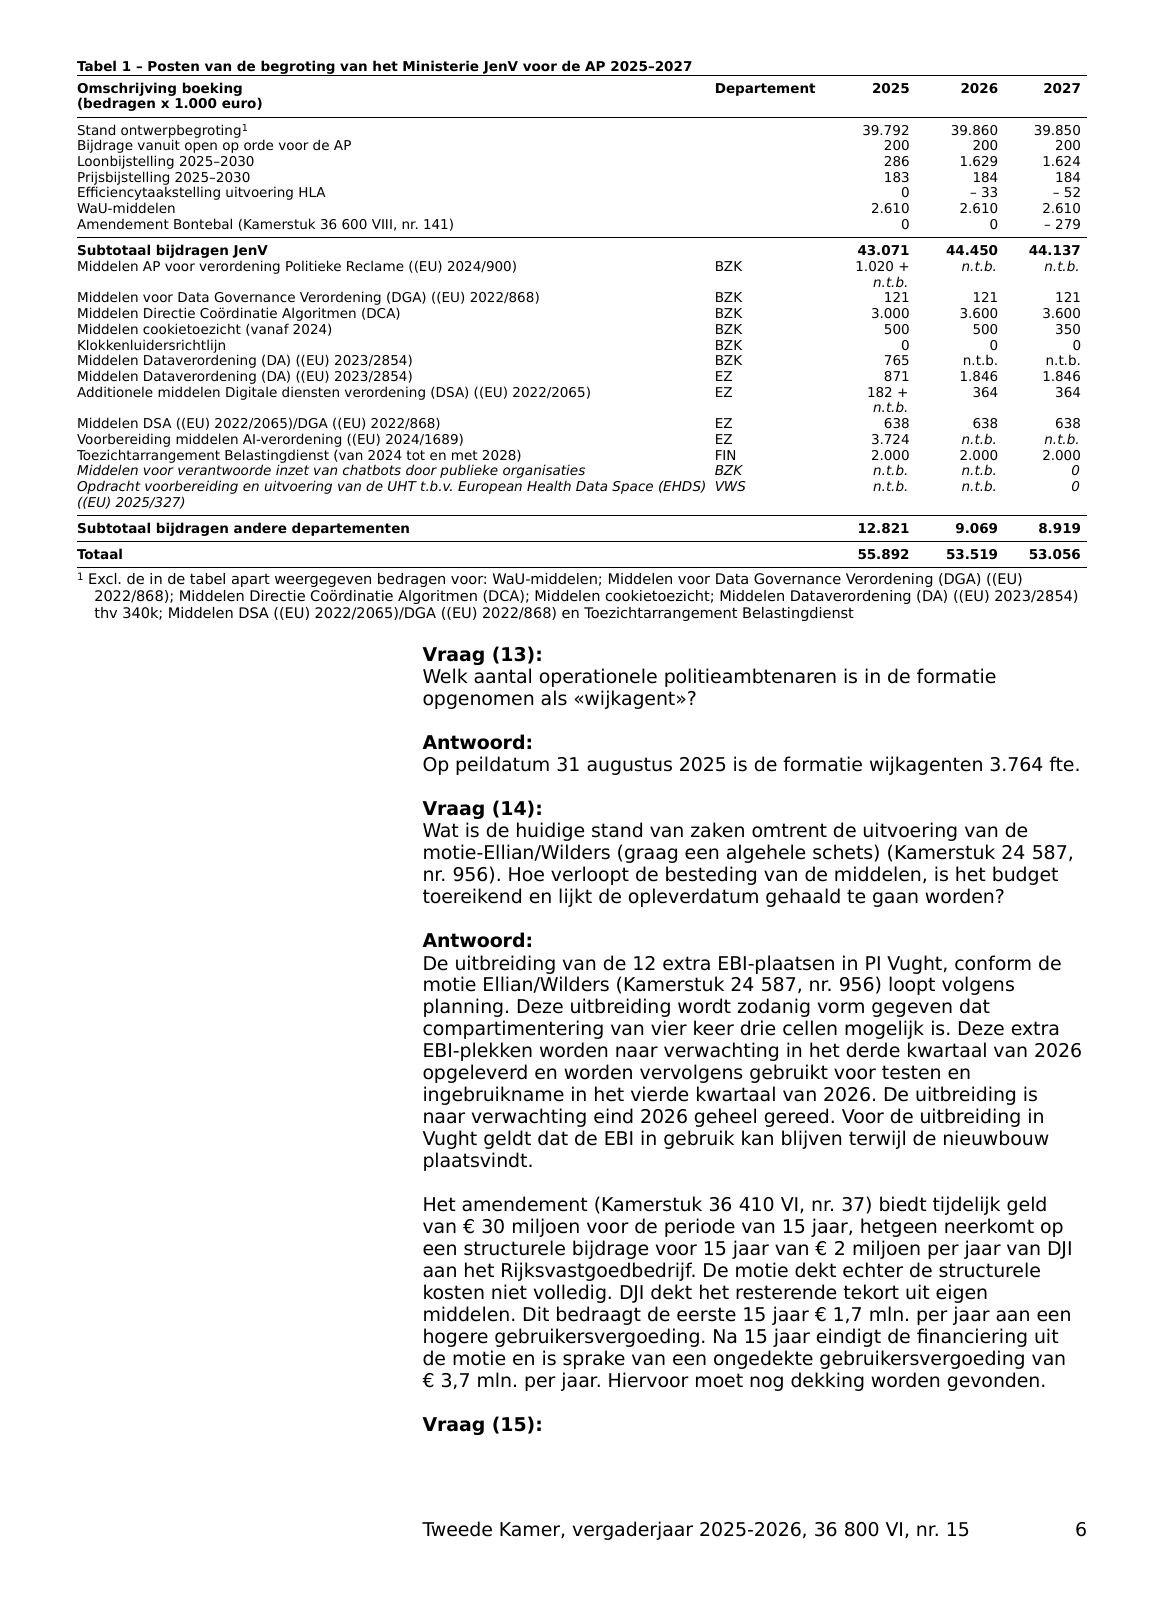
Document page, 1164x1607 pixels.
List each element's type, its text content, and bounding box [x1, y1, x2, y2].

table_cell [709, 170, 827, 185]
table_cell 8.919 [1004, 516, 1087, 541]
table_cell 638 [915, 416, 1004, 432]
table_cell 44.450 [915, 238, 1004, 259]
table_cell Klokkenluidersrichtlijn [77, 337, 709, 353]
table_cell 0 [827, 217, 915, 237]
text Antwoord: [422, 732, 1087, 754]
table_cell 2.000 [827, 448, 915, 463]
table_cell n.t.b. [915, 479, 1004, 515]
table_cell 183 [827, 170, 915, 185]
table_cell 9.069 [915, 516, 1004, 541]
table_cell 638 [827, 416, 915, 432]
table_cell BZK [709, 259, 827, 290]
table_cell n.t.b. [915, 463, 1004, 479]
table_cell 0 [1004, 337, 1087, 353]
table_cell n.t.b. [1004, 259, 1087, 290]
table_cell Efficiencytaakstelling uitvoering HLA [77, 185, 709, 201]
table_cell WaU-middelen [77, 201, 709, 217]
table_cell – 52 [1004, 185, 1087, 201]
table_cell 200 [1004, 138, 1087, 154]
table_cell 3.600 [1004, 306, 1087, 322]
table_cell 200 [915, 138, 1004, 154]
table_cell 1.020 + n.t.b. [827, 259, 915, 290]
text Welk aantal operationele politieambtenaren is in de formatie opgenomen als «wijkagent»? [422, 666, 1087, 710]
table_cell 43.071 [827, 238, 915, 259]
table_cell 3.000 [827, 306, 915, 322]
table_cell 3.724 [827, 432, 915, 447]
table_cell [709, 138, 827, 154]
table_cell Voorbereiding middelen AI-verordening ((EU) 2024/1689) [77, 432, 709, 447]
table_cell EZ [709, 416, 827, 432]
table_cell n.t.b. [915, 432, 1004, 447]
table_cell EZ [709, 385, 827, 416]
text Vraag (13): [422, 644, 1087, 666]
table_cell 53.519 [915, 542, 1004, 567]
table_cell 2.610 [827, 201, 915, 217]
table_cell Stand ontwerpbegroting1 [77, 118, 709, 138]
table_cell 2.000 [1004, 448, 1087, 463]
table_cell [709, 118, 827, 138]
table_cell 39.860 [915, 118, 1004, 138]
table_cell BZK [709, 337, 827, 353]
table_cell n.t.b. [915, 353, 1004, 369]
table_cell 350 [1004, 322, 1087, 337]
table_cell 0 [915, 217, 1004, 237]
text Op peildatum 31 augustus 2025 is de formatie wijkagenten 3.764 fte. [422, 754, 1087, 776]
table_cell Middelen Directie Coördinatie Algoritmen (DCA) [77, 306, 709, 322]
table_cell 184 [915, 170, 1004, 185]
table_cell n.t.b. [1004, 432, 1087, 447]
table_cell VWS [709, 479, 827, 515]
table_cell Omschrijving boeking (bedragen x 1.000 euro) [77, 76, 709, 117]
table_cell BZK [709, 463, 827, 479]
table_cell 184 [1004, 170, 1087, 185]
table_cell BZK [709, 290, 827, 306]
table_cell n.t.b. [827, 463, 915, 479]
table_cell 1 Excl. de in de tabel apart weergegeven bedragen voor: WaU-middelen; Middelen voor Data Governance Verordening (DGA) ((EU) 2022/868); Middelen Directie Coördinatie Algoritmen (DCA); Middelen cookietoezicht; Middelen Dataverordening (DA) ((EU) 2023/2854) thv 340k; Middelen DSA ((EU) 2022/2065)/DGA ((EU) 2022/868) en Toezichtarrangement Belastingdienst [77, 568, 1087, 622]
table_cell 3.600 [915, 306, 1004, 322]
table_cell FIN [709, 448, 827, 463]
table_cell Middelen voor verantwoorde inzet van chatbots door publieke organisaties [77, 463, 709, 479]
table_cell 121 [915, 290, 1004, 306]
table_cell 2.610 [915, 201, 1004, 217]
table_cell [709, 238, 827, 259]
table_cell 182 + n.t.b. [827, 385, 915, 416]
table_cell 1.624 [1004, 154, 1087, 169]
table_cell Totaal [77, 542, 709, 567]
table_cell BZK [709, 306, 827, 322]
table_cell Middelen voor Data Governance Verordening (DGA) ((EU) 2022/868) [77, 290, 709, 306]
table_cell Prijsbijstelling 2025–2030 [77, 170, 709, 185]
table_cell n.t.b. [915, 259, 1004, 290]
table_cell Amendement Bontebal (Kamerstuk 36 600 VIII, nr. 141) [77, 217, 709, 237]
table_cell Additionele middelen Digitale diensten verordening (DSA) ((EU) 2022/2065) [77, 385, 709, 416]
table_cell 39.792 [827, 118, 915, 138]
table_cell Toezichtarrangement Belastingdienst (van 2024 tot en met 2028) [77, 448, 709, 463]
table_cell Middelen AP voor verordening Politieke Reclame ((EU) 2024/900) [77, 259, 709, 290]
table_cell 765 [827, 353, 915, 369]
table_cell 2.610 [1004, 201, 1087, 217]
table_cell 0 [1004, 479, 1087, 515]
table_cell 2025 [827, 76, 915, 117]
table_cell Bijdrage vanuit open op orde voor de AP [77, 138, 709, 154]
table_cell Subtotaal bijdragen andere departementen [77, 516, 709, 541]
table_cell 286 [827, 154, 915, 169]
table_cell n.t.b. [1004, 353, 1087, 369]
table_cell 12.821 [827, 516, 915, 541]
table_cell [709, 185, 827, 201]
table_cell 0 [827, 185, 915, 201]
table_cell 364 [915, 385, 1004, 416]
table_cell 44.137 [1004, 238, 1087, 259]
table_cell BZK [709, 353, 827, 369]
table_cell 0 [1004, 463, 1087, 479]
table_cell BZK [709, 322, 827, 337]
table_cell Middelen DSA ((EU) 2022/2065)/DGA ((EU) 2022/868) [77, 416, 709, 432]
table_cell EZ [709, 369, 827, 384]
table_cell 1.846 [915, 369, 1004, 384]
table_cell [709, 516, 827, 541]
text Vraag (15): [422, 1414, 1087, 1436]
text Het amendement (Kamerstuk 36 410 VI, nr. 37) biedt tijdelijk geld van € 30 miljoen voor de periode van 15 jaar, hetgeen neerkomt op een structurele bijdrage voor 15 jaar van € 2 miljoen per jaar van DJI aan het Rijksvastgoedbedrijf. De motie dekt echter de structurele kosten niet volledig. DJI dekt het resterende tekort uit eigen middelen. Dit bedraagt de eerste 15 jaar € 1,7 mln. per jaar aan een hogere gebruikersvergoeding. Na 15 jaar eindigt de financiering uit de motie en is sprake van een ongedekte gebruikersvergoeding van € 3,7 mln. per jaar. Hiervoor moet nog dekking worden gevonden. [422, 1194, 1087, 1392]
table_cell Middelen cookietoezicht (vanaf 2024) [77, 322, 709, 337]
table_cell 53.056 [1004, 542, 1087, 567]
table_cell 871 [827, 369, 915, 384]
table_cell Loonbijstelling 2025–2030 [77, 154, 709, 169]
table_cell EZ [709, 432, 827, 447]
text De uitbreiding van de 12 extra EBI-plaatsen in PI Vught, conform de motie Ellian/Wilders (Kamerstuk 24 587, nr. 956) loopt volgens planning. Deze uitbreiding wordt zodanig vorm gegeven dat compartimentering van vier keer drie cellen mogelijk is. Deze extra EBI-plekken worden naar verwachting in het derde kwartaal van 2026 opgeleverd en worden vervolgens gebruikt voor testen en ingebruikname in het vierde kwartaal van 2026. De uitbreiding is naar verwachting eind 2026 geheel gereed. Voor de uitbreiding in Vught geldt dat de EBI in gebruik kan blijven terwijl de nieuwbouw plaatsvindt. [422, 952, 1087, 1172]
table_cell 500 [827, 322, 915, 337]
text Wat is de huidige stand van zaken omtrent de uitvoering van de motie-Ellian/Wilders (graag een algehele schets) (Kamerstuk 24 587, nr. 956). Hoe verloopt de besteding van de middelen, is het budget toereikend en lijkt de opleverdatum gehaald te gaan worden? [422, 820, 1087, 908]
table_cell Departement [709, 76, 827, 117]
table_header Tabel 1 – Posten van de begroting van het Ministerie JenV voor de AP 2025–2027 [77, 59, 1087, 75]
table_cell 2027 [1004, 76, 1087, 117]
table_cell [709, 217, 827, 237]
table_cell [709, 542, 827, 567]
table_cell – 279 [1004, 217, 1087, 237]
table_cell 500 [915, 322, 1004, 337]
table_cell 364 [1004, 385, 1087, 416]
table_cell 1.629 [915, 154, 1004, 169]
table_cell 2026 [915, 76, 1004, 117]
table_cell 0 [827, 337, 915, 353]
table_cell Middelen Dataverordening (DA) ((EU) 2023/2854) [77, 353, 709, 369]
table_cell [709, 201, 827, 217]
table_cell 0 [915, 337, 1004, 353]
text Vraag (14): [422, 798, 1087, 820]
table_cell 55.892 [827, 542, 915, 567]
table_cell 638 [1004, 416, 1087, 432]
table_cell 121 [827, 290, 915, 306]
table_cell Subtotaal bijdragen JenV [77, 238, 709, 259]
table_cell – 33 [915, 185, 1004, 201]
text Antwoord: [422, 930, 1087, 952]
table_cell 1.846 [1004, 369, 1087, 384]
table_cell 39.850 [1004, 118, 1087, 138]
table_cell Middelen Dataverordening (DA) ((EU) 2023/2854) [77, 369, 709, 384]
table_cell 121 [1004, 290, 1087, 306]
table_cell [709, 154, 827, 169]
table_cell 200 [827, 138, 915, 154]
table_cell 2.000 [915, 448, 1004, 463]
table_cell n.t.b. [827, 479, 915, 515]
table_cell Opdracht voorbereiding en uitvoering van de UHT t.b.v. European Health Data Space (EHDS) ((EU) 2025/327) [77, 479, 709, 515]
